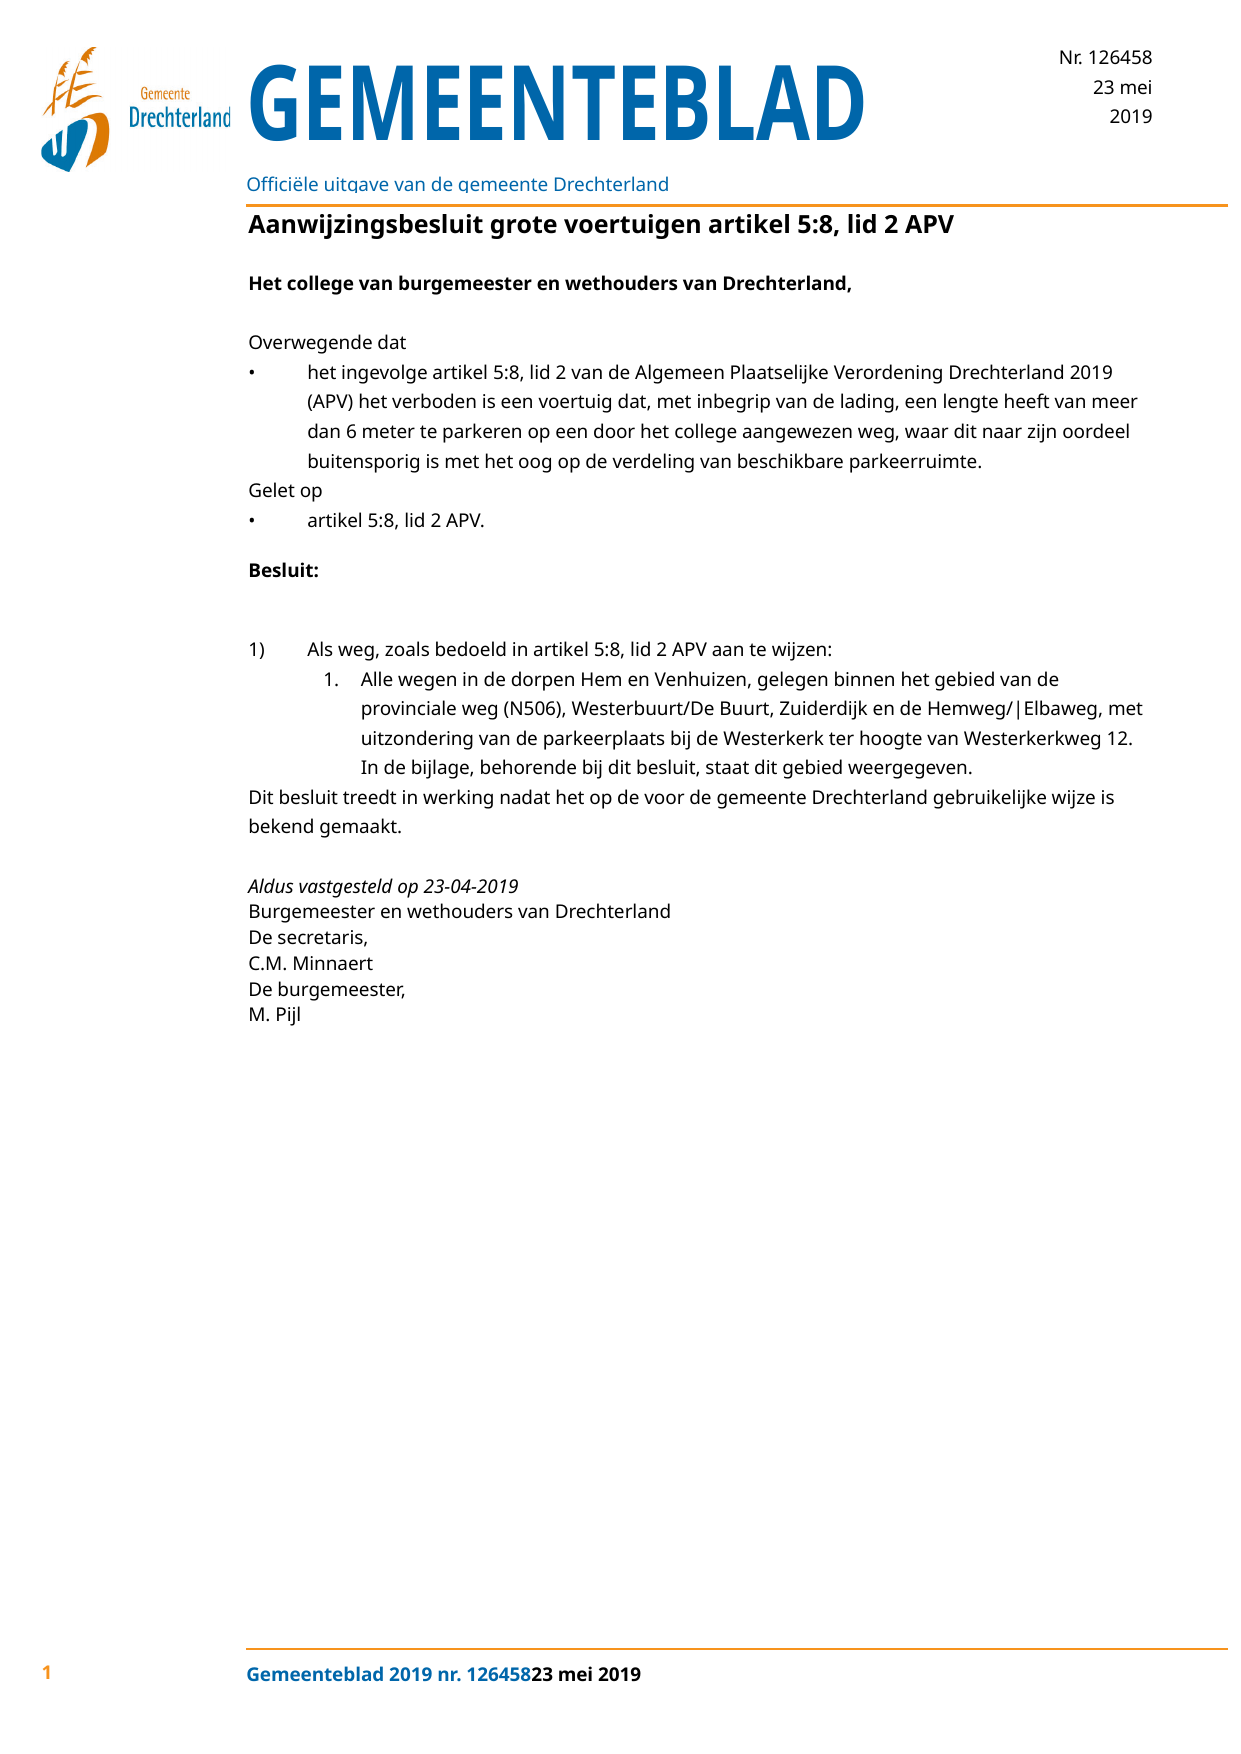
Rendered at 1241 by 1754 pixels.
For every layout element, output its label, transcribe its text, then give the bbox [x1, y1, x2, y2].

text M. Pijl [248, 1001, 1152, 1027]
picture [41, 158, 64, 172]
text Aanwijzingsbesluit grote voertuigen artikel 5:8, lid 2 APV [248, 207, 1152, 241]
picture [226, 115, 231, 124]
text Gelet op [248, 477, 1152, 503]
text Aldus vastgesteld op 23-04-2019 [248, 873, 1152, 898]
text Het college van burgemeester en wethouders van Drechterland, [248, 270, 1152, 296]
text De burgemeester, [248, 976, 1152, 1001]
text Burgemeester en wethouders van Drechterland [248, 898, 1152, 924]
list Alle wegen in de dorpen Hem en Venhuizen, gelegen binnen het gebied van de provinciale weg (N506), Westerbuurt/De Buurt, Zuiderdijk en de Hemweg/|Elbaweg, met uitzondering van de parkeerplaats bij de Westerkerk ter hoogte van Westerkerkweg 12. In de bijlage, behorende bij dit besluit, staat dit gebied weergegeven. [323, 666, 1152, 780]
list het ingevolge artikel 5:8, lid 2 van de Algemeen Plaatselijke Verordening Drechterland 2019 (APV) het verboden is een voertuig dat, met inbegrip van de lading, een lengte heeft van meer dan 6 meter te parkeren op een door het college aangewezen weg, waar dit naar zijn oordeel buitensporig is met het oog op de verdeling van beschikbare parkeerruimte. [248, 359, 1152, 473]
list artikel 5:8, lid 2 APV. [248, 507, 1152, 533]
text Overwegende dat [248, 329, 1152, 355]
list Als weg, zoals bedoeld in artikel 5:8, lid 2 APV aan te wijzen: [248, 636, 1152, 662]
text De secretaris, [248, 924, 1152, 950]
text Besluit: [248, 557, 1152, 583]
text C.M. Minnaert [248, 950, 1152, 976]
picture [41, 47, 231, 172]
text Dit besluit treedt in werking nadat het op de voor de gemeente Drechterland gebruikelijke wijze is bekend gemaakt. [248, 784, 1152, 839]
